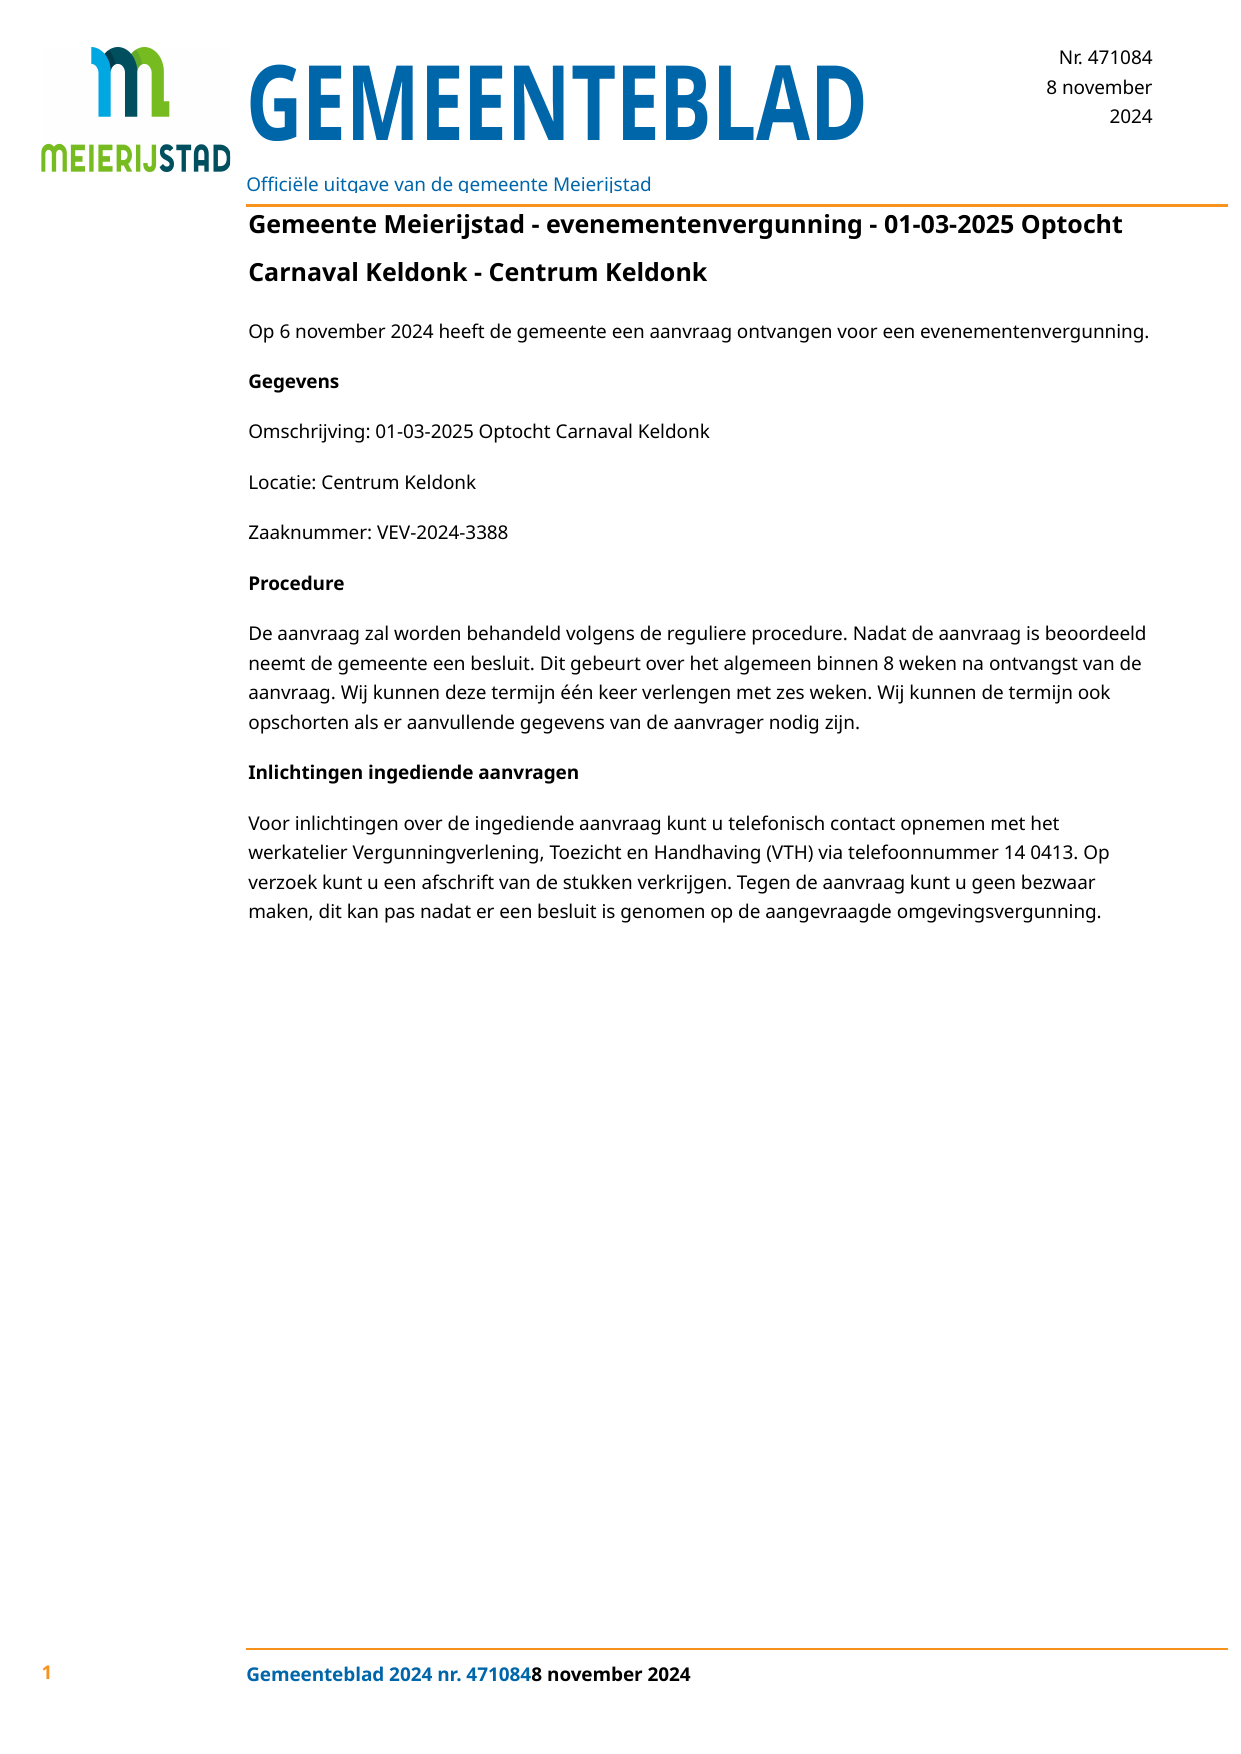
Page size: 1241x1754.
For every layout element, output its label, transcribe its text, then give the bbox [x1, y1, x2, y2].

text Omschrijving: 01-03-2025 Optocht Carnaval Keldonk [248, 419, 1152, 444]
text Op 6 november 2024 heeft de gemeente een aanvraag ontvangen voor een evenementenvergunning. [248, 318, 1152, 344]
text Zaaknummer: VEV-2024-3388 [248, 519, 1152, 545]
text Locatie: Centrum Keldonk [248, 469, 1152, 495]
text Gegevens [248, 368, 1152, 394]
text Inlichtingen ingediende aanvragen [248, 759, 1152, 785]
text Voor inlichtingen over de ingediende aanvraag kunt u telefonisch contact opnemen met het werkatelier Vergunningverlening, Toezicht en Handhaving (VTH) via telefoonnummer 14 0413. Op verzoek kunt u een afschrift van de stukken verkrijgen. Tegen de aanvraag kunt u geen bezwaar maken, dit kan pas nadat er een besluit is genomen op de aangevraagde omgevingsvergunning. [248, 810, 1152, 924]
picture [41, 47, 231, 172]
text Gemeente Meierijstad - evenementenvergunning - 01-03-2025 Optocht Carnaval Keldonk - Centrum Keldonk [248, 207, 1152, 288]
text De aanvraag zal worden behandeld volgens de reguliere procedure. Nadat de aanvraag is beoordeeld neemt de gemeente een besluit. Dit gebeurt over het algemeen binnen 8 weken na ontvangst van de aanvraag. Wij kunnen deze termijn één keer verlengen met zes weken. Wij kunnen de termijn ook opschorten als er aanvullende gegevens van de aanvrager nodig zijn. [248, 620, 1152, 735]
text Procedure [248, 570, 1152, 596]
